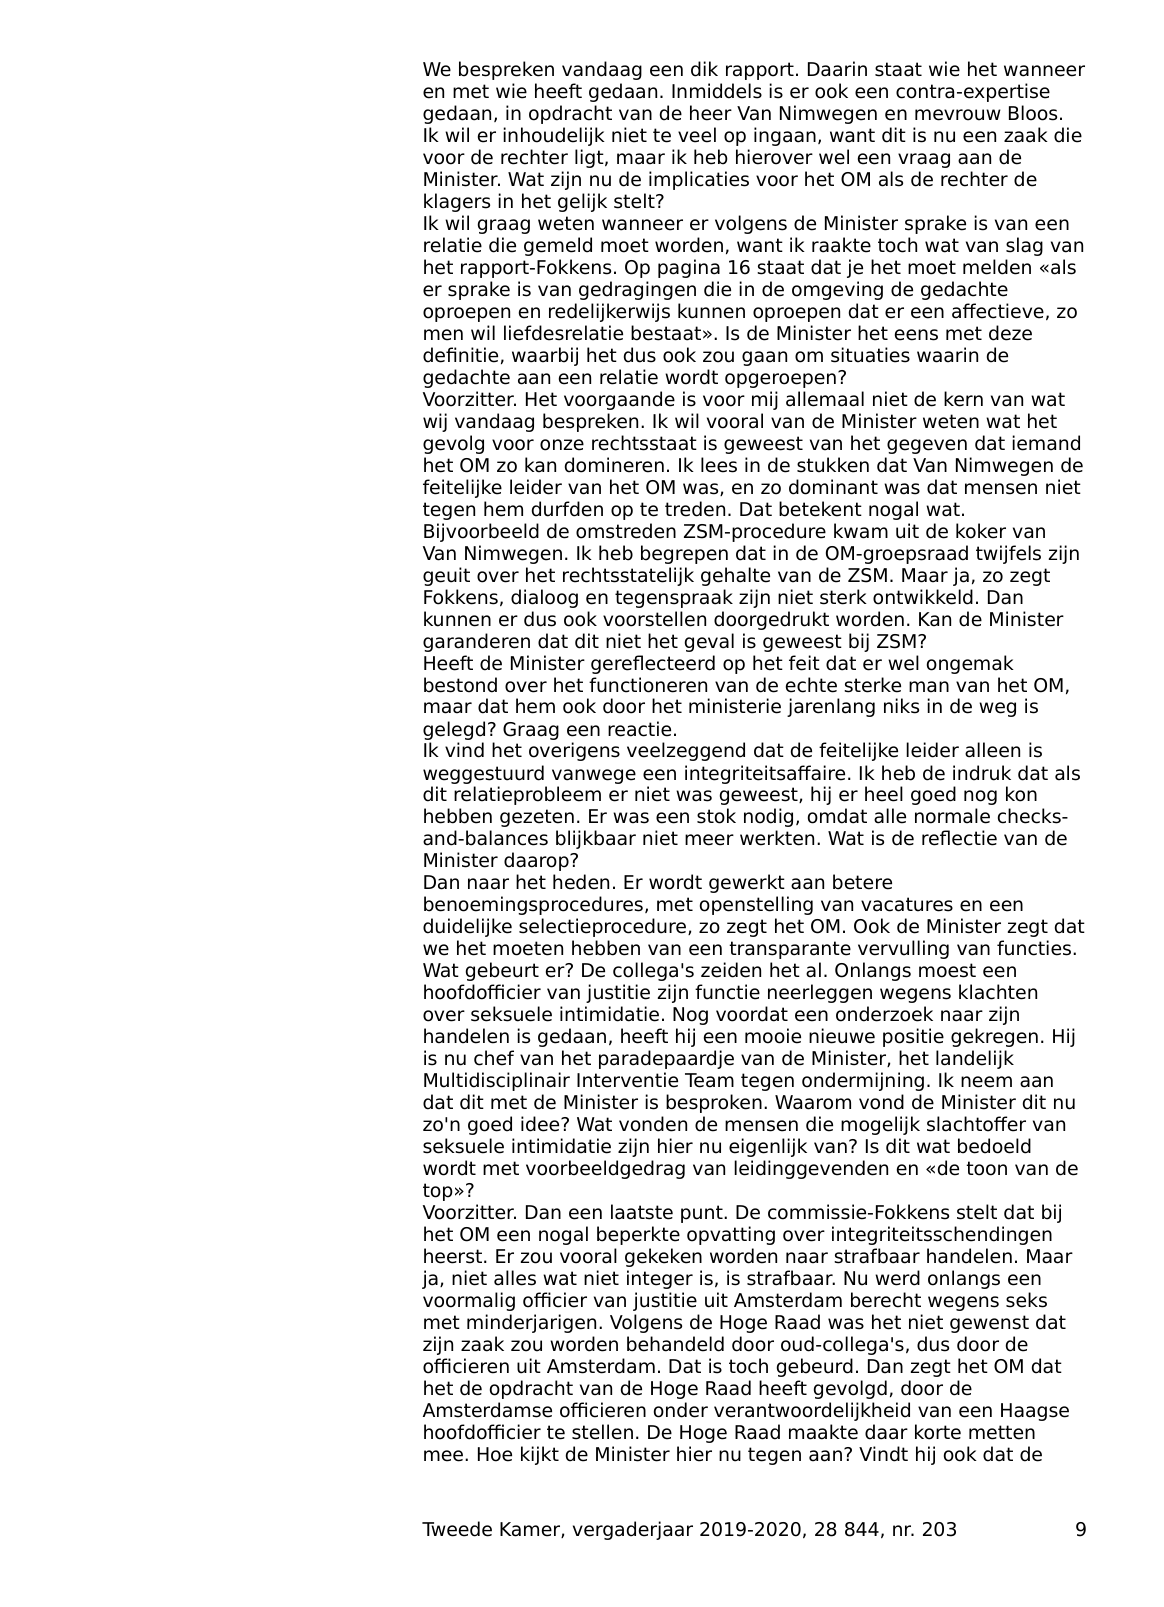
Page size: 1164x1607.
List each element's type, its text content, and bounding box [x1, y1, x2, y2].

text Heeft de Minister gereflecteerd op het feit dat er wel ongemak bestond over het functioneren van de echte sterke man van het OM, maar dat hem ook door het ministerie jarenlang niks in de weg is gelegd? Graag een reactie. [422, 652, 1087, 740]
text Dan naar het heden. Er wordt gewerkt aan betere benoemingsprocedures, met openstelling van vacatures en een duidelijke selectieprocedure, zo zegt het OM. Ook de Minister zegt dat we het moeten hebben van een transparante vervulling van functies. Wat gebeurt er? De collega's zeiden het al. Onlangs moest een hoofdofficier van justitie zijn functie neerleggen wegens klachten over seksuele intimidatie. Nog voordat een onderzoek naar zijn handelen is gedaan, heeft hij een mooie nieuwe positie gekregen. Hij is nu chef van het paradepaardje van de Minister, het landelijk Multidisciplinair Interventie Team tegen ondermijning. Ik neem aan dat dit met de Minister is besproken. Waarom vond de Minister dit nu zo'n goed idee? Wat vonden de mensen die mogelijk slachtoffer van seksuele intimidatie zijn hier nu eigenlijk van? Is dit wat bedoeld wordt met voorbeeldgedrag van leidinggevenden en «de toon van de top»? [422, 872, 1087, 1202]
text Ik vind het overigens veelzeggend dat de feitelijke leider alleen is weggestuurd vanwege een integriteitsaffaire. Ik heb de indruk dat als dit relatieprobleem er niet was geweest, hij er heel goed nog kon hebben gezeten. Er was een stok nodig, omdat alle normale checks-and-balances blijkbaar niet meer werkten. Wat is de reflectie van de Minister daarop? [422, 740, 1087, 872]
text Voorzitter. Het voorgaande is voor mij allemaal niet de kern van wat wij vandaag bespreken. Ik wil vooral van de Minister weten wat het gevolg voor onze rechtsstaat is geweest van het gegeven dat iemand het OM zo kan domineren. Ik lees in de stukken dat Van Nimwegen de feitelijke leider van het OM was, en zo dominant was dat mensen niet tegen hem durfden op te treden. Dat betekent nogal wat. Bijvoorbeeld de omstreden ZSM-procedure kwam uit de koker van Van Nimwegen. Ik heb begrepen dat in de OM-groepsraad twijfels zijn geuit over het rechtsstatelijk gehalte van de ZSM. Maar ja, zo zegt Fokkens, dialoog en tegenspraak zijn niet sterk ontwikkeld. Dan kunnen er dus ook voorstellen doorgedrukt worden. Kan de Minister garanderen dat dit niet het geval is geweest bij ZSM? [422, 389, 1087, 652]
text Voorzitter. Dan een laatste punt. De commissie-Fokkens stelt dat bij het OM een nogal beperkte opvatting over integriteitsschendingen heerst. Er zou vooral gekeken worden naar strafbaar handelen. Maar ja, niet alles wat niet integer is, is strafbaar. Nu werd onlangs een voormalig officier van justitie uit Amsterdam berecht wegens seks met minderjarigen. Volgens de Hoge Raad was het niet gewenst dat zijn zaak zou worden behandeld door oud-collega's, dus door de officieren uit Amsterdam. Dat is toch gebeurd. Dan zegt het OM dat het de opdracht van de Hoge Raad heeft gevolgd, door de Amsterdamse officieren onder verantwoordelijkheid van een Haagse hoofdofficier te stellen. De Hoge Raad maakte daar korte metten mee. Hoe kijkt de Minister hier nu tegen aan? Vindt hij ook dat de [422, 1202, 1087, 1466]
text Ik wil graag weten wanneer er volgens de Minister sprake is van een relatie die gemeld moet worden, want ik raakte toch wat van slag van het rapport-Fokkens. Op pagina 16 staat dat je het moet melden «als er sprake is van gedragingen die in de omgeving de gedachte oproepen en redelijkerwijs kunnen oproepen dat er een affectieve, zo men wil liefdesrelatie bestaat». Is de Minister het eens met deze definitie, waarbij het dus ook zou gaan om situaties waarin de gedachte aan een relatie wordt opgeroepen? [422, 213, 1087, 389]
text We bespreken vandaag een dik rapport. Daarin staat wie het wanneer en met wie heeft gedaan. Inmiddels is er ook een contra-expertise gedaan, in opdracht van de heer Van Nimwegen en mevrouw Bloos. Ik wil er inhoudelijk niet te veel op ingaan, want dit is nu een zaak die voor de rechter ligt, maar ik heb hierover wel een vraag aan de Minister. Wat zijn nu de implicaties voor het OM als de rechter de klagers in het gelijk stelt? [422, 59, 1087, 213]
